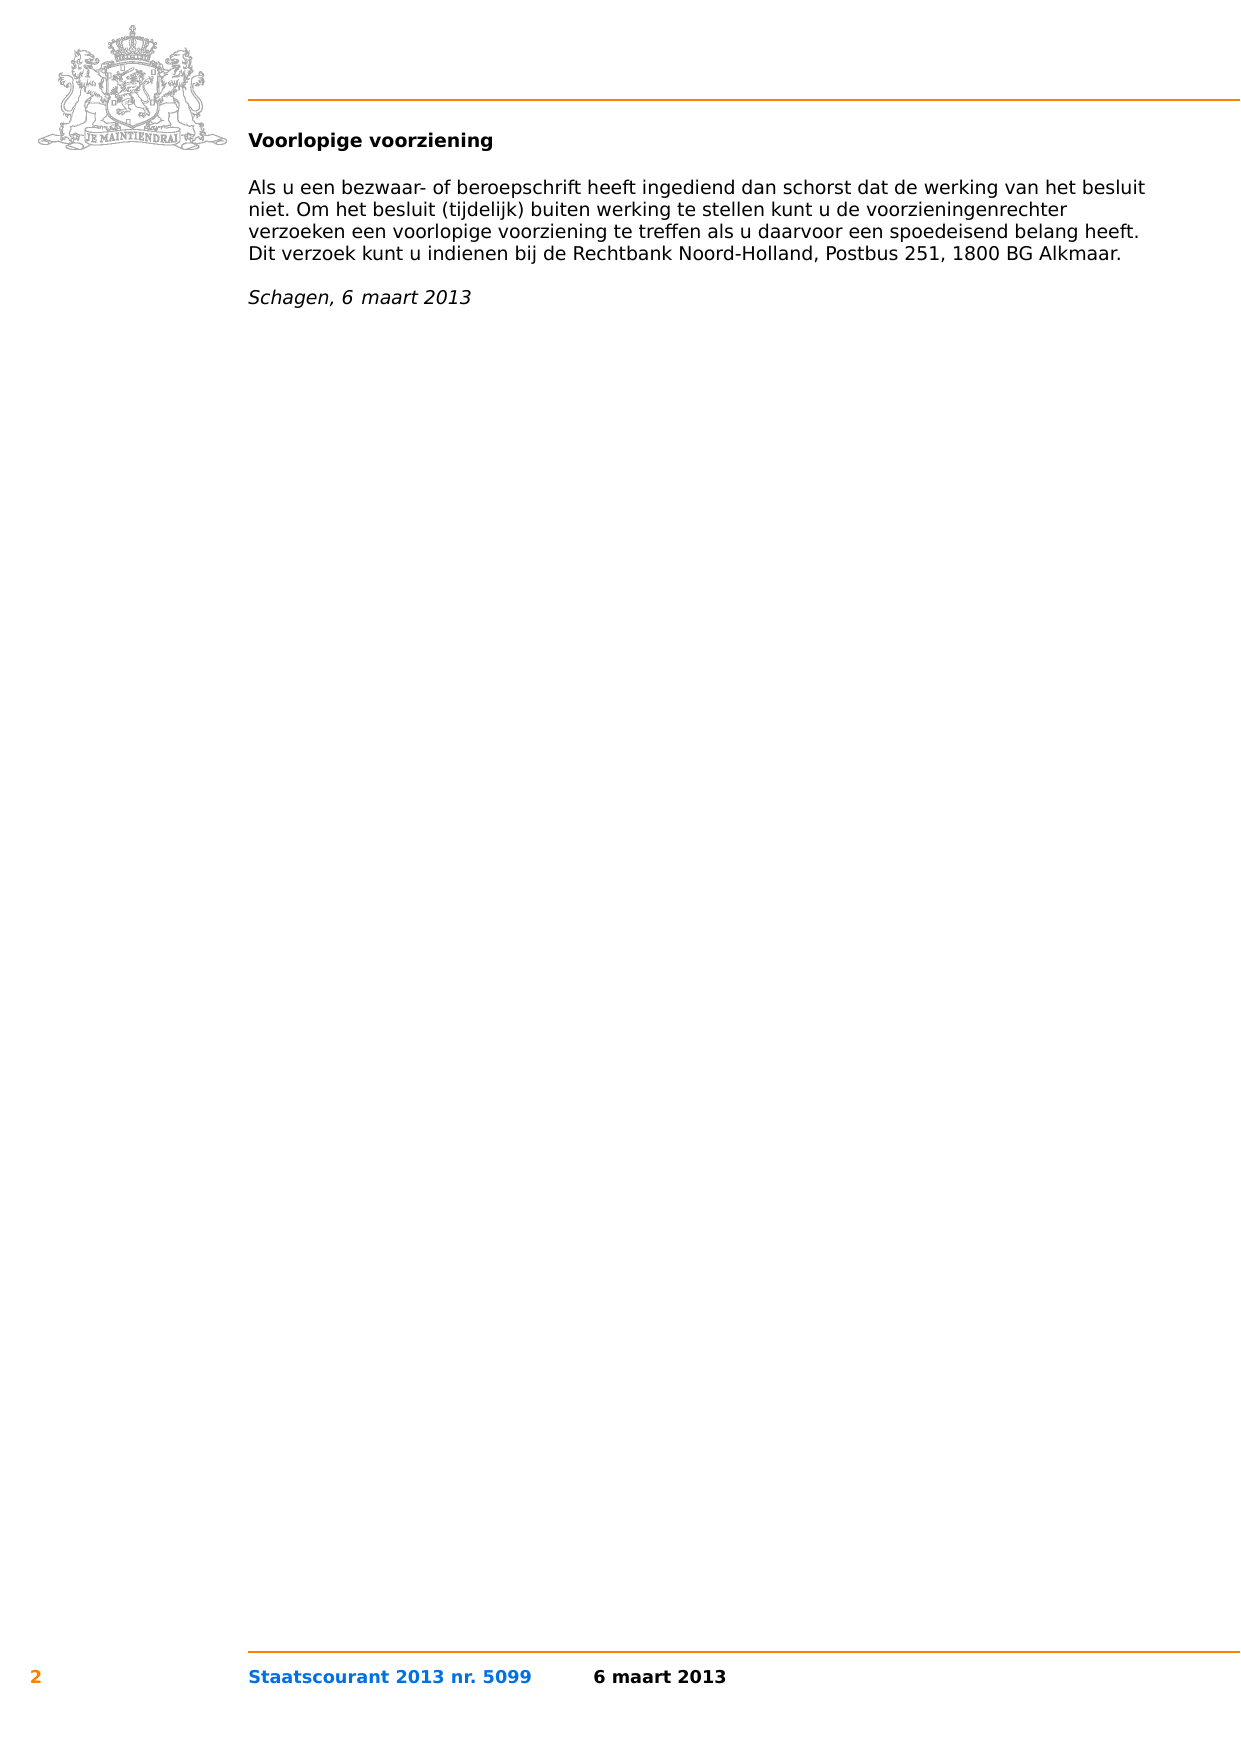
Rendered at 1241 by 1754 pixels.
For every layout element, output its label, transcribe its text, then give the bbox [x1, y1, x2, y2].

text Schagen, 6 maart 2013 [248, 287, 1163, 309]
subtitle Voorlopige voorziening [248, 130, 1163, 152]
text Als u een bezwaar- of beroepschrift heeft ingediend dan schorst dat de werking van het besluit niet. Om het besluit (tijdelijk) buiten werking te stellen kunt u de voorzieningenrechter verzoeken een voorlopige voorziening te treffen als u daarvoor een spoedeisend belang heeft. Dit verzoek kunt u indienen bij de Rechtbank Noord-Holland, Postbus 251, 1800 BG Alkmaar. [248, 177, 1163, 265]
picture [38, 25, 227, 150]
